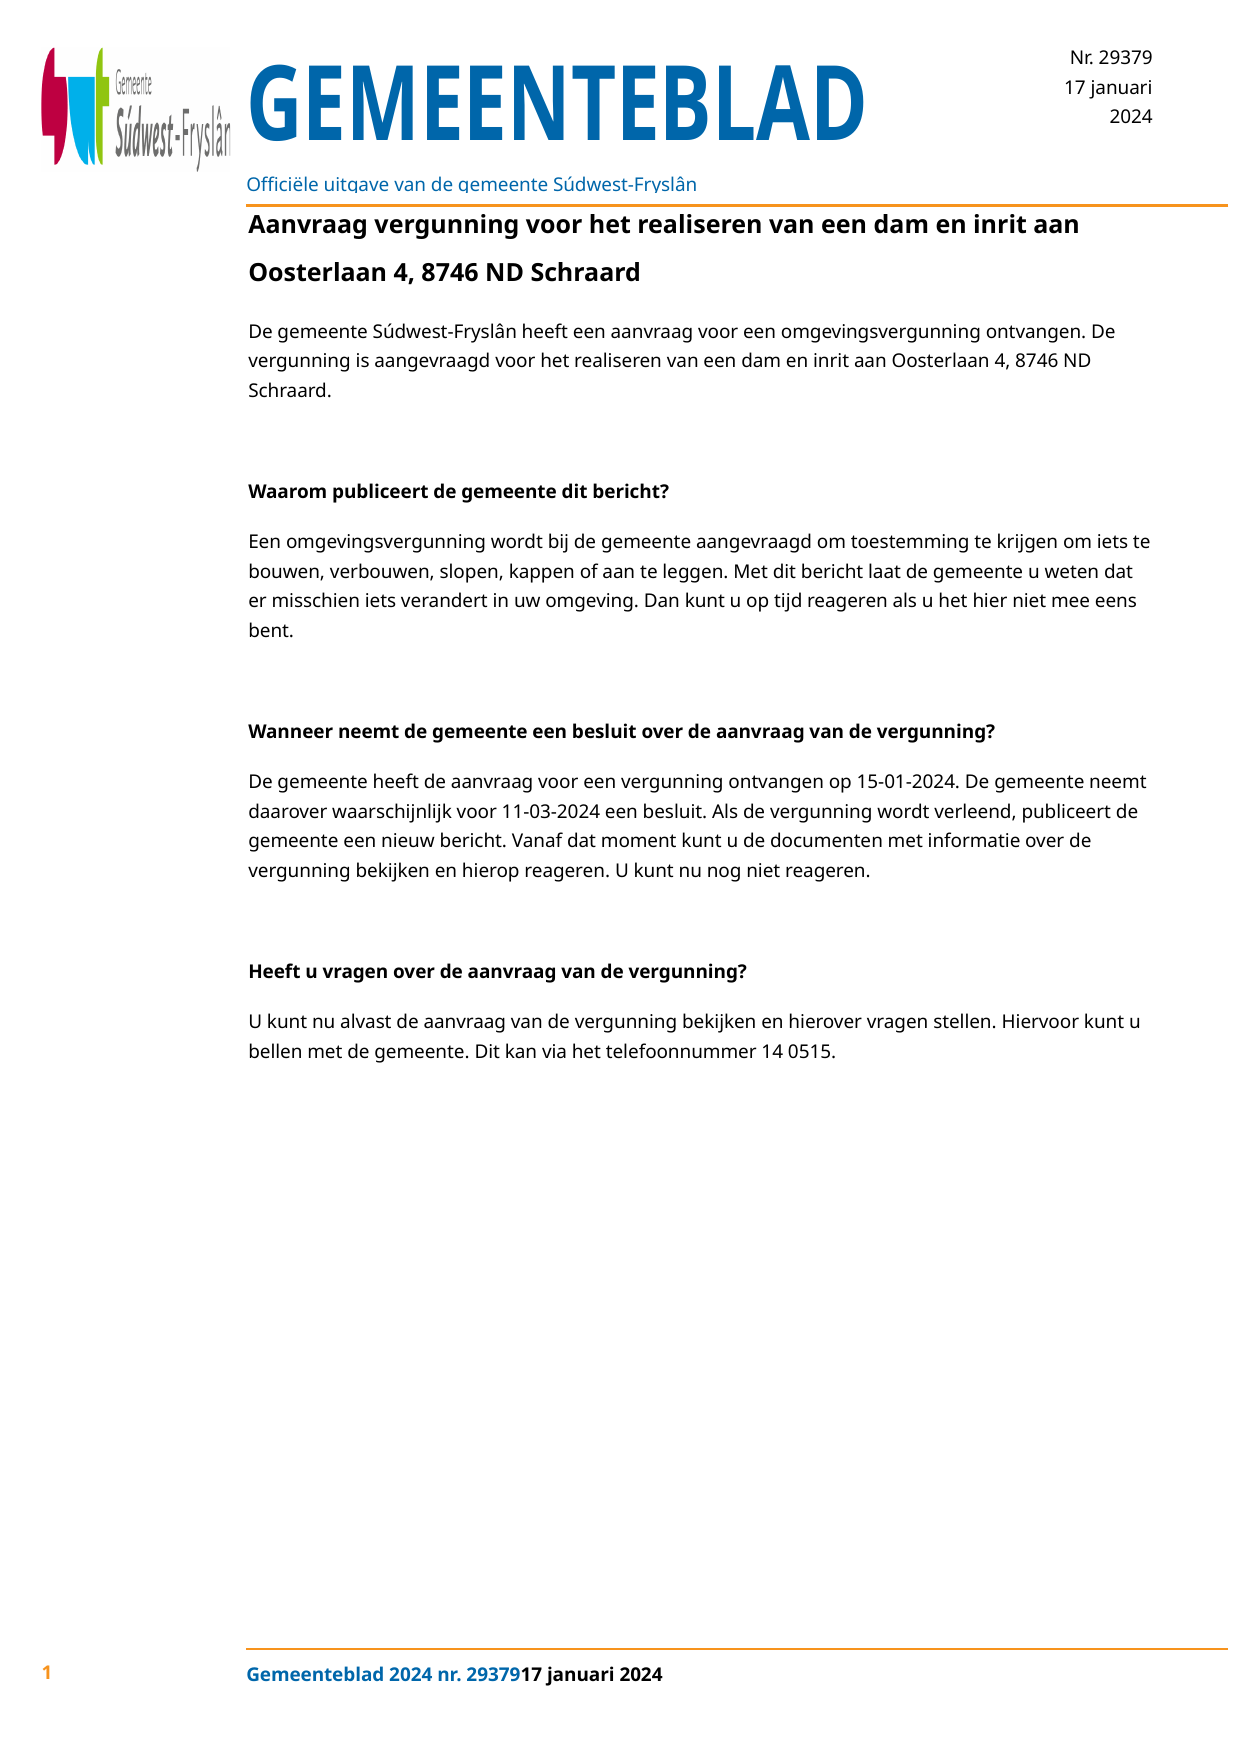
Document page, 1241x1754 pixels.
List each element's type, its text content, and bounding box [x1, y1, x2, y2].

picture [41, 47, 231, 172]
text Aanvraag vergunning voor het realiseren van een dam en inrit aan Oosterlaan 4, 8746 ND Schraard [248, 207, 1152, 288]
text Wanneer neemt de gemeente een besluit over de aanvraag van de vergunning? [248, 718, 1152, 744]
text U kunt nu alvast de aanvraag van de vergunning bekijken en hierover vragen stellen. Hiervoor kunt u bellen met de gemeente. Dit kan via het telefoonnummer 14 0515. [248, 1008, 1152, 1064]
text Waarom publiceert de gemeente dit bericht? [248, 478, 1152, 504]
text Een omgevingsvergunning wordt bij de gemeente aangevraagd om toestemming te krijgen om iets te bouwen, verbouwen, slopen, kappen of aan te leggen. Met dit bericht laat de gemeente u weten dat er misschien iets verandert in uw omgeving. Dan kunt u op tijd reageren als u het hier niet mee eens bent. [248, 528, 1152, 643]
text Heeft u vragen over de aanvraag van de vergunning? [248, 958, 1152, 984]
text De gemeente Súdwest-Fryslân heeft een aanvraag voor een omgevingsvergunning ontvangen. De vergunning is aangevraagd voor het realiseren van een dam en inrit aan Oosterlaan 4, 8746 ND Schraard. [248, 318, 1152, 403]
text De gemeente heeft de aanvraag voor een vergunning ontvangen op 15-01-2024. De gemeente neemt daarover waarschijnlijk voor 11-03-2024 een besluit. Als de vergunning wordt verleend, publiceert de gemeente een nieuw bericht. Vanaf dat moment kunt u de documenten met informatie over de vergunning bekijken en hierop reageren. U kunt nu nog niet reageren. [248, 768, 1152, 883]
